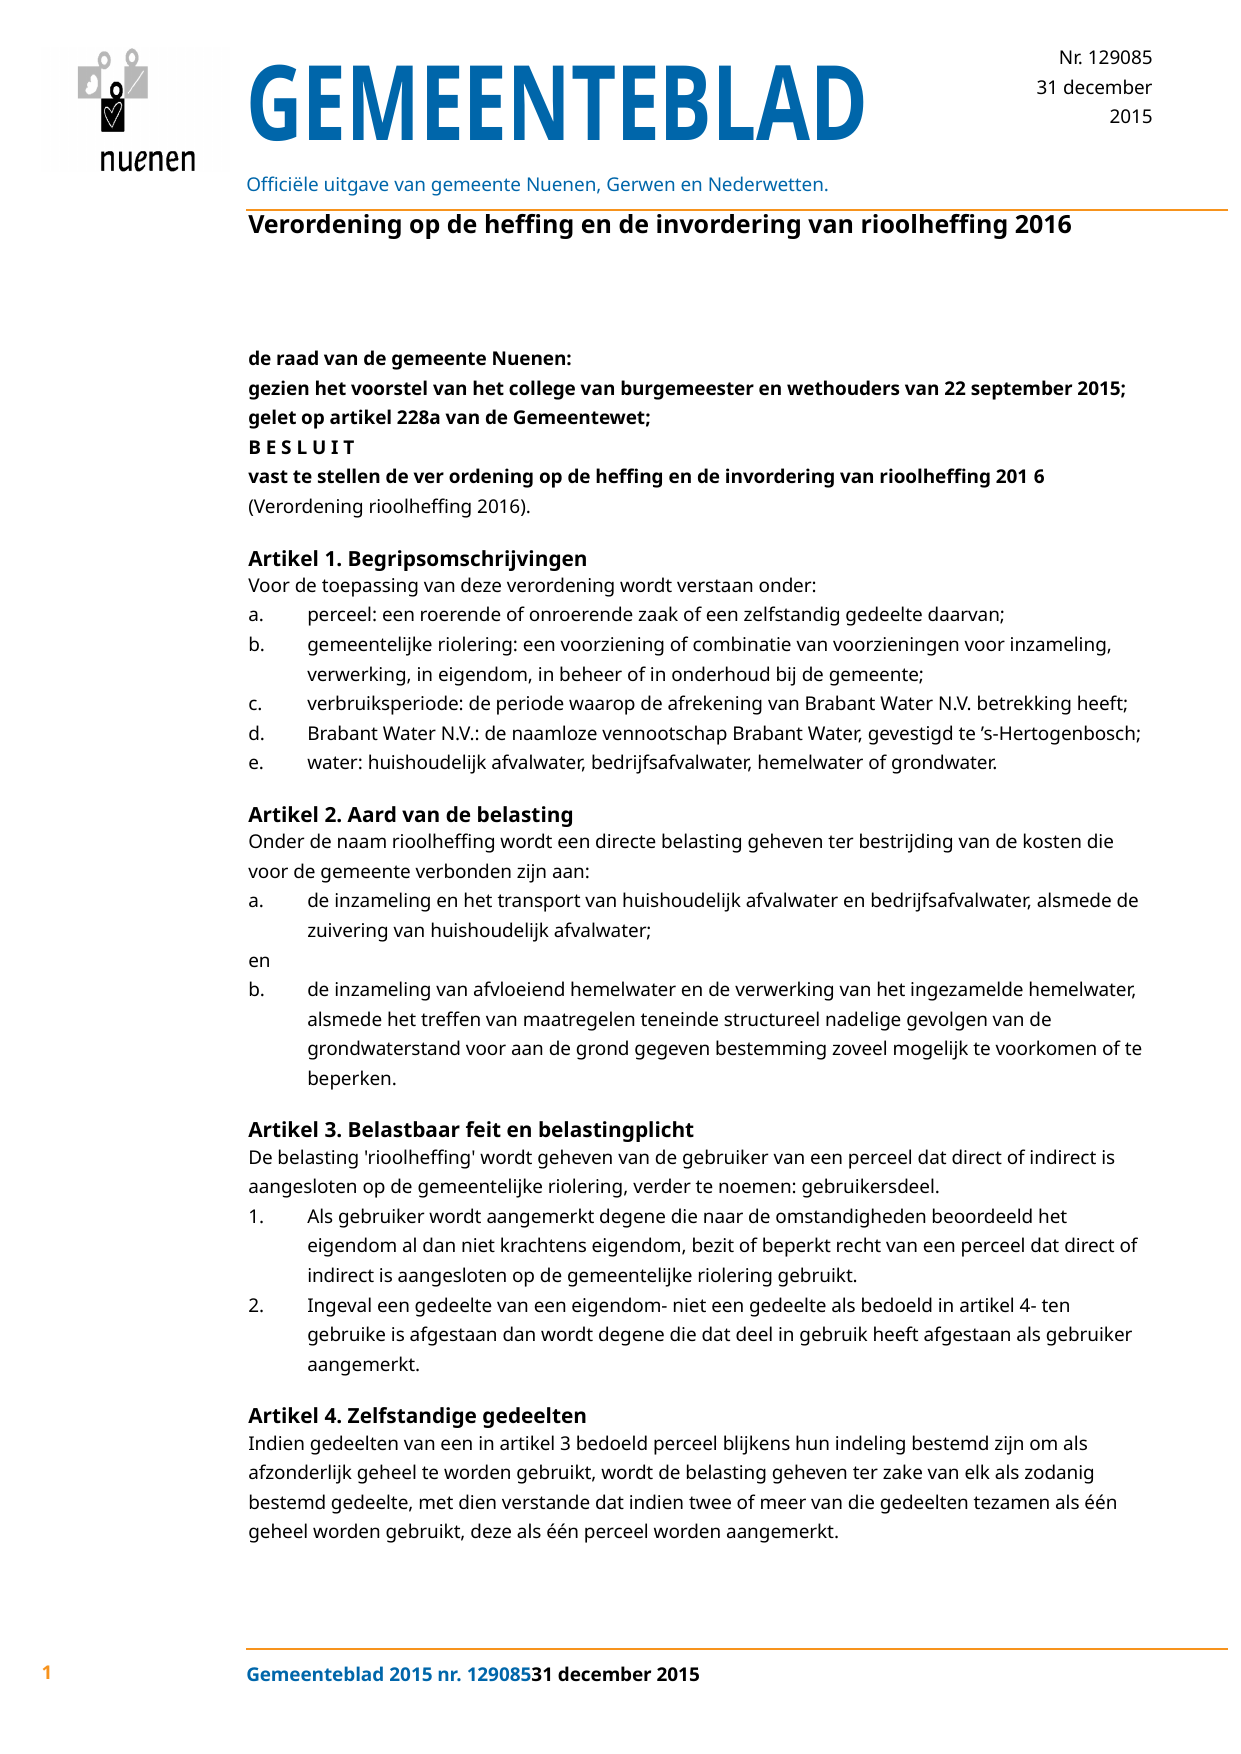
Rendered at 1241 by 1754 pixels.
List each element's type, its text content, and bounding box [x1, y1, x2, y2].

text De belasting 'rioolheffing' wordt geheven van de gebruiker van een perceel dat direct of indirect is aangesloten op de gemeentelijke riolering, verder te noemen: gebruikersdeel. [248, 1144, 1152, 1199]
list perceel: een roerende of onroerende zaak of een zelfstandig gedeelte daarvan; [248, 602, 1152, 627]
text Artikel 2. Aard van de belasting [248, 800, 1152, 828]
text Indien gedeelten van een in artikel 3 bedoeld perceel blijkens hun indeling bestemd zijn om als afzonderlijk geheel te worden gebruikt, wordt de belasting geheven ter zake van elk als zodanig bestemd gedeelte, met dien verstande dat indien twee of meer van die gedeelten tezamen als één geheel worden gebruikt, deze als één perceel worden aangemerkt. [248, 1430, 1152, 1544]
text Artikel 1. Begripsomschrijvingen [248, 544, 1152, 572]
text B E S L U I T [248, 434, 1152, 460]
text Artikel 4. Zelfstandige gedeelten [248, 1401, 1152, 1430]
list verbruiksperiode: de periode waarop de afrekening van Brabant Water N.V. betrekking heeft; [248, 690, 1152, 716]
text gezien het voorstel van het college van burgemeester en wethouders van 22 september 2015; [248, 375, 1152, 401]
list Als gebruiker wordt aangemerkt degene die naar de omstandigheden beoordeeld het eigendom al dan niet krachtens eigendom, bezit of beperkt recht van een perceel dat direct of indirect is aangesloten op de gemeentelijke riolering gebruikt. [248, 1203, 1152, 1288]
list water: huishoudelijk afvalwater, bedrijfsafvalwater, hemelwater of grondwater. [248, 749, 1152, 775]
text Verordening op de heffing en de invordering van rioolheffing 2016 [248, 211, 1152, 241]
list gemeentelijke riolering: een voorziening of combinatie van voorzieningen voor inzameling, verwerking, in eigendom, in beheer of in onderhoud bij de gemeente; [248, 631, 1152, 687]
list Brabant Water N.V.: de naamloze vennootschap Brabant Water, gevestigd te ’s-Hertogenbosch; [248, 720, 1152, 746]
text (Verordening rioolheffing 2016). [248, 493, 1152, 519]
list Ingeval een gedeelte van een eigendom- niet een gedeelte als bedoeld in artikel 4- ten gebruike is afgestaan dan wordt degene die dat deel in gebruik heeft afgestaan als gebruiker aangemerkt. [248, 1292, 1152, 1377]
text Onder de naam rioolheffing wordt een directe belasting geheven ter bestrijding van de kosten die voor de gemeente verbonden zijn aan: [248, 828, 1152, 884]
picture [41, 47, 231, 172]
text vast te stellen de ver ordening op de heffing en de invordering van rioolheffing 201 6 [248, 464, 1152, 489]
text Artikel 3. Belastbaar feit en belastingplicht [248, 1116, 1152, 1144]
text de raad van de gemeente Nuenen: [248, 345, 1152, 371]
text gelet op artikel 228a van de Gemeentewet; [248, 404, 1152, 430]
text en [248, 947, 1152, 972]
list de inzameling van afvloeiend hemelwater en de verwerking van het ingezamelde hemelwater, alsmede het treffen van maatregelen teneinde structureel nadelige gevolgen van de grondwaterstand voor aan de grond gegeven bestemming zoveel mogelijk te voorkomen of te beperken. [248, 976, 1152, 1091]
list de inzameling en het transport van huishoudelijk afvalwater en bedrijfsafvalwater, alsmede de zuivering van huishoudelijk afvalwater; [248, 888, 1152, 943]
text Voor de toepassing van deze verordening wordt verstaan onder: [248, 572, 1152, 598]
